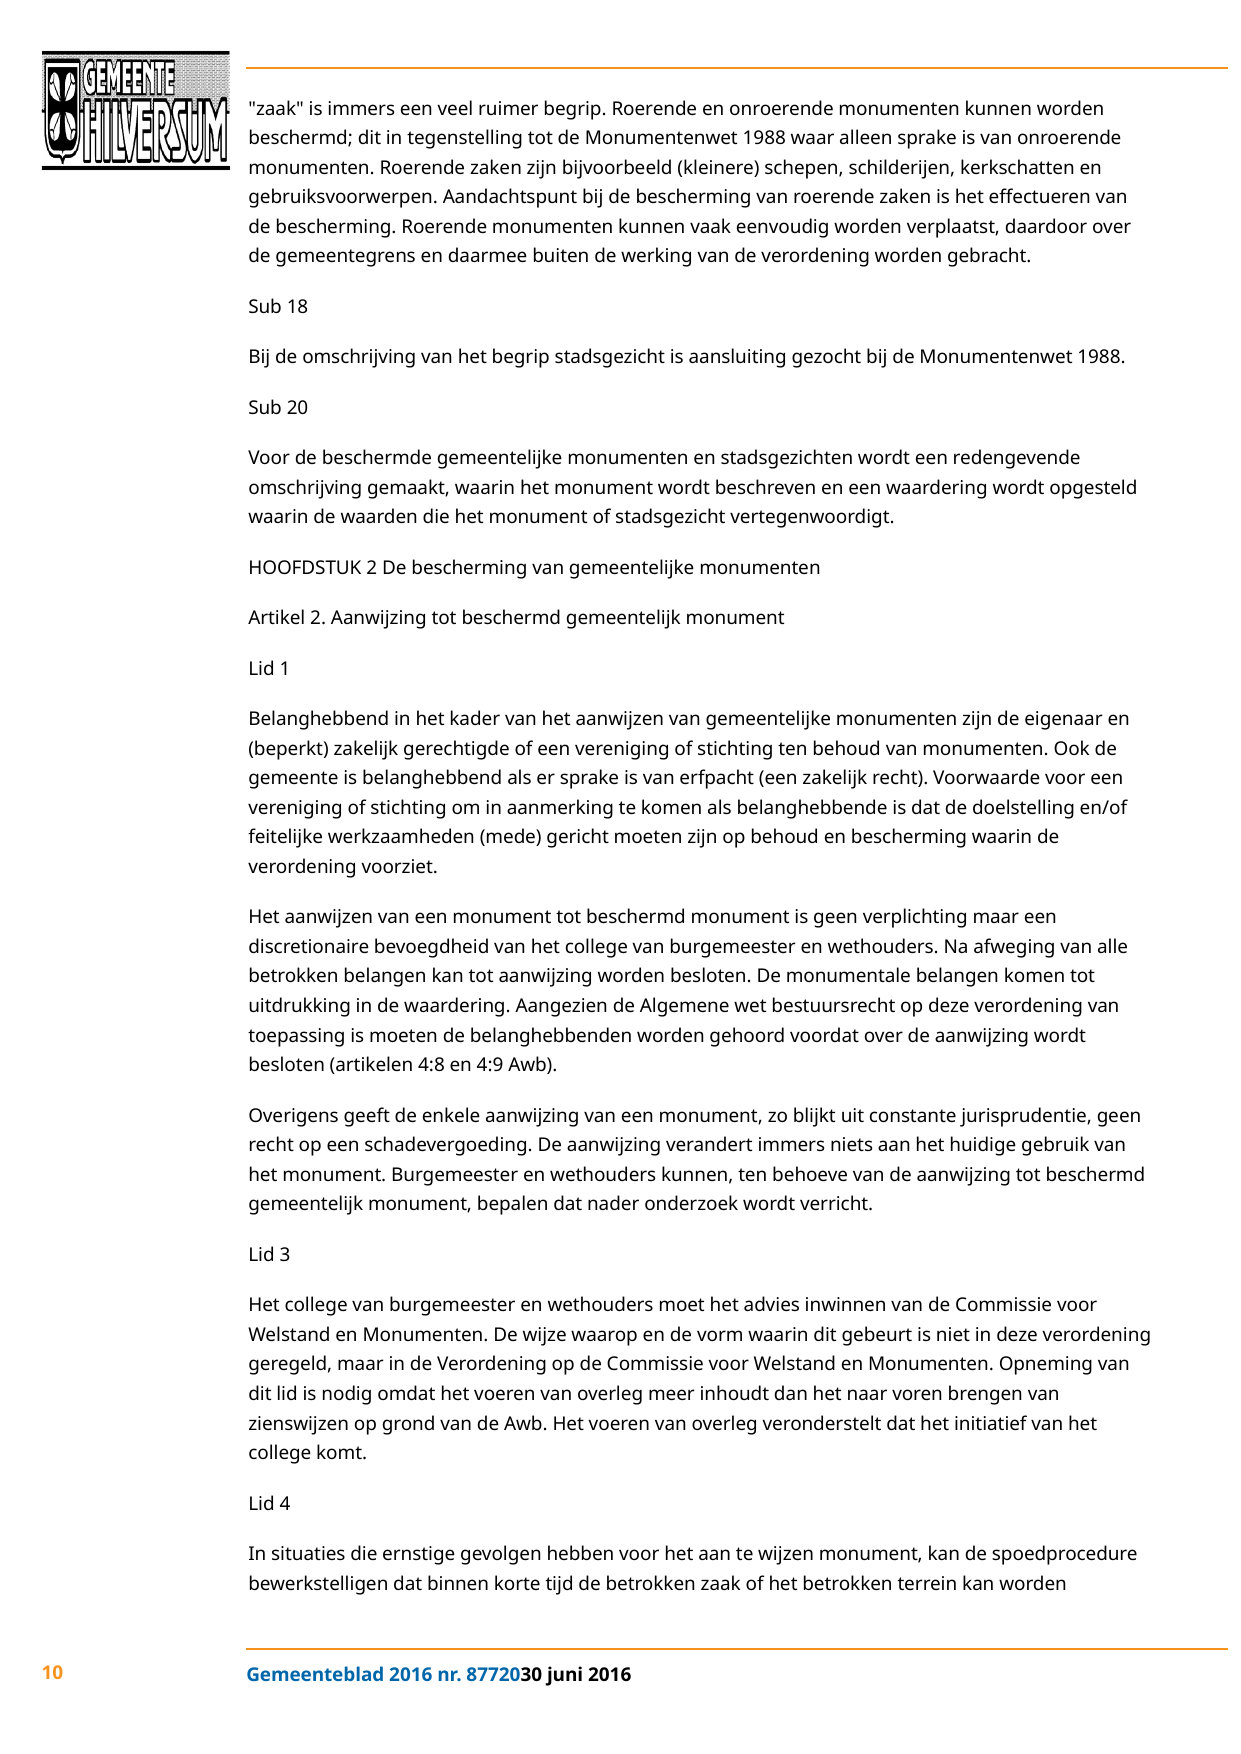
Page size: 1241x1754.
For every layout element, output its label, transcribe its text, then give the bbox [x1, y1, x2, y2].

text Belanghebbend in het kader van het aanwijzen van gemeentelijke monumenten zijn de eigenaar en (beperkt) zakelijk gerechtigde of een vereniging of stichting ten behoud van monumenten. Ook de gemeente is belanghebbend als er sprake is van erfpacht (een zakelijk recht). Voorwaarde voor een vereniging of stichting om in aanmerking te komen als belanghebbende is dat de doelstelling en/of feitelijke werkzaamheden (mede) gericht moeten zijn op behoud en bescherming waarin de verordening voorziet. [248, 705, 1152, 879]
text "zaak" is immers een veel ruimer begrip. Roerende en onroerende monumenten kunnen worden beschermd; dit in tegenstelling tot de Monumentenwet 1988 waar alleen sprake is van onroerende monumenten. Roerende zaken zijn bijvoorbeeld (kleinere) schepen, schilderijen, kerkschatten en gebruiksvoorwerpen. Aandachtspunt bij de bescherming van roerende zaken is het effectueren van de bescherming. Roerende monumenten kunnen vaak eenvoudig worden verplaatst, daardoor over de gemeentegrens en daarmee buiten de werking van de verordening worden gebracht. [248, 95, 1152, 268]
text Sub 20 [248, 394, 1152, 420]
text Artikel 2. Aanwijzing tot beschermd gemeentelijk monument [248, 604, 1152, 630]
picture [41, 47, 231, 172]
text Sub 18 [248, 293, 1152, 319]
text Het college van burgemeester en wethouders moet het advies inwinnen van de Commissie voor Welstand en Monumenten. De wijze waarop en de vorm waarin dit gebeurt is niet in deze verordening geregeld, maar in de Verordening op de Commissie voor Welstand en Monumenten. Opneming van dit lid is nodig omdat het voeren van overleg meer inhoudt dan het naar voren brengen van zienswijzen op grond van de Awb. Het voeren van overleg veronderstelt dat het initiatief van het college komt. [248, 1291, 1152, 1465]
text Overigens geeft de enkele aanwijzing van een monument, zo blijkt uit constante jurisprudentie, geen recht op een schadevergoeding. De aanwijzing verandert immers niets aan het huidige gebruik van het monument. Burgemeester en wethouders kunnen, ten behoeve van de aanwijzing tot beschermd gemeentelijk monument, bepalen dat nader onderzoek wordt verricht. [248, 1102, 1152, 1216]
text HOOFDSTUK 2 De bescherming van gemeentelijke monumenten [248, 554, 1152, 580]
text Lid 1 [248, 655, 1152, 681]
text Lid 4 [248, 1490, 1152, 1516]
text Lid 3 [248, 1241, 1152, 1267]
text Het aanwijzen van een monument tot beschermd monument is geen verplichting maar een discretionaire bevoegdheid van het college van burgemeester en wethouders. Na afweging van alle betrokken belangen kan tot aanwijzing worden besloten. De monumentale belangen komen tot uitdrukking in de waardering. Aangezien de Algemene wet bestuursrecht op deze verordening van toepassing is moeten de belanghebbenden worden gehoord voordat over de aanwijzing wordt besloten (artikelen 4:8 en 4:9 Awb). [248, 903, 1152, 1077]
text Bij de omschrijving van het begrip stadsgezicht is aansluiting gezocht bij de Monumentenwet 1988. [248, 343, 1152, 369]
text In situaties die ernstige gevolgen hebben voor het aan te wijzen monument, kan de spoedprocedure bewerkstelligen dat binnen korte tijd de betrokken zaak of het betrokken terrein kan worden [248, 1540, 1152, 1596]
text Voor de beschermde gemeentelijke monumenten en stadsgezichten wordt een redengevende omschrijving gemaakt, waarin het monument wordt beschreven en een waardering wordt opgesteld waarin de waarden die het monument of stadsgezicht vertegenwoordigt. [248, 444, 1152, 529]
